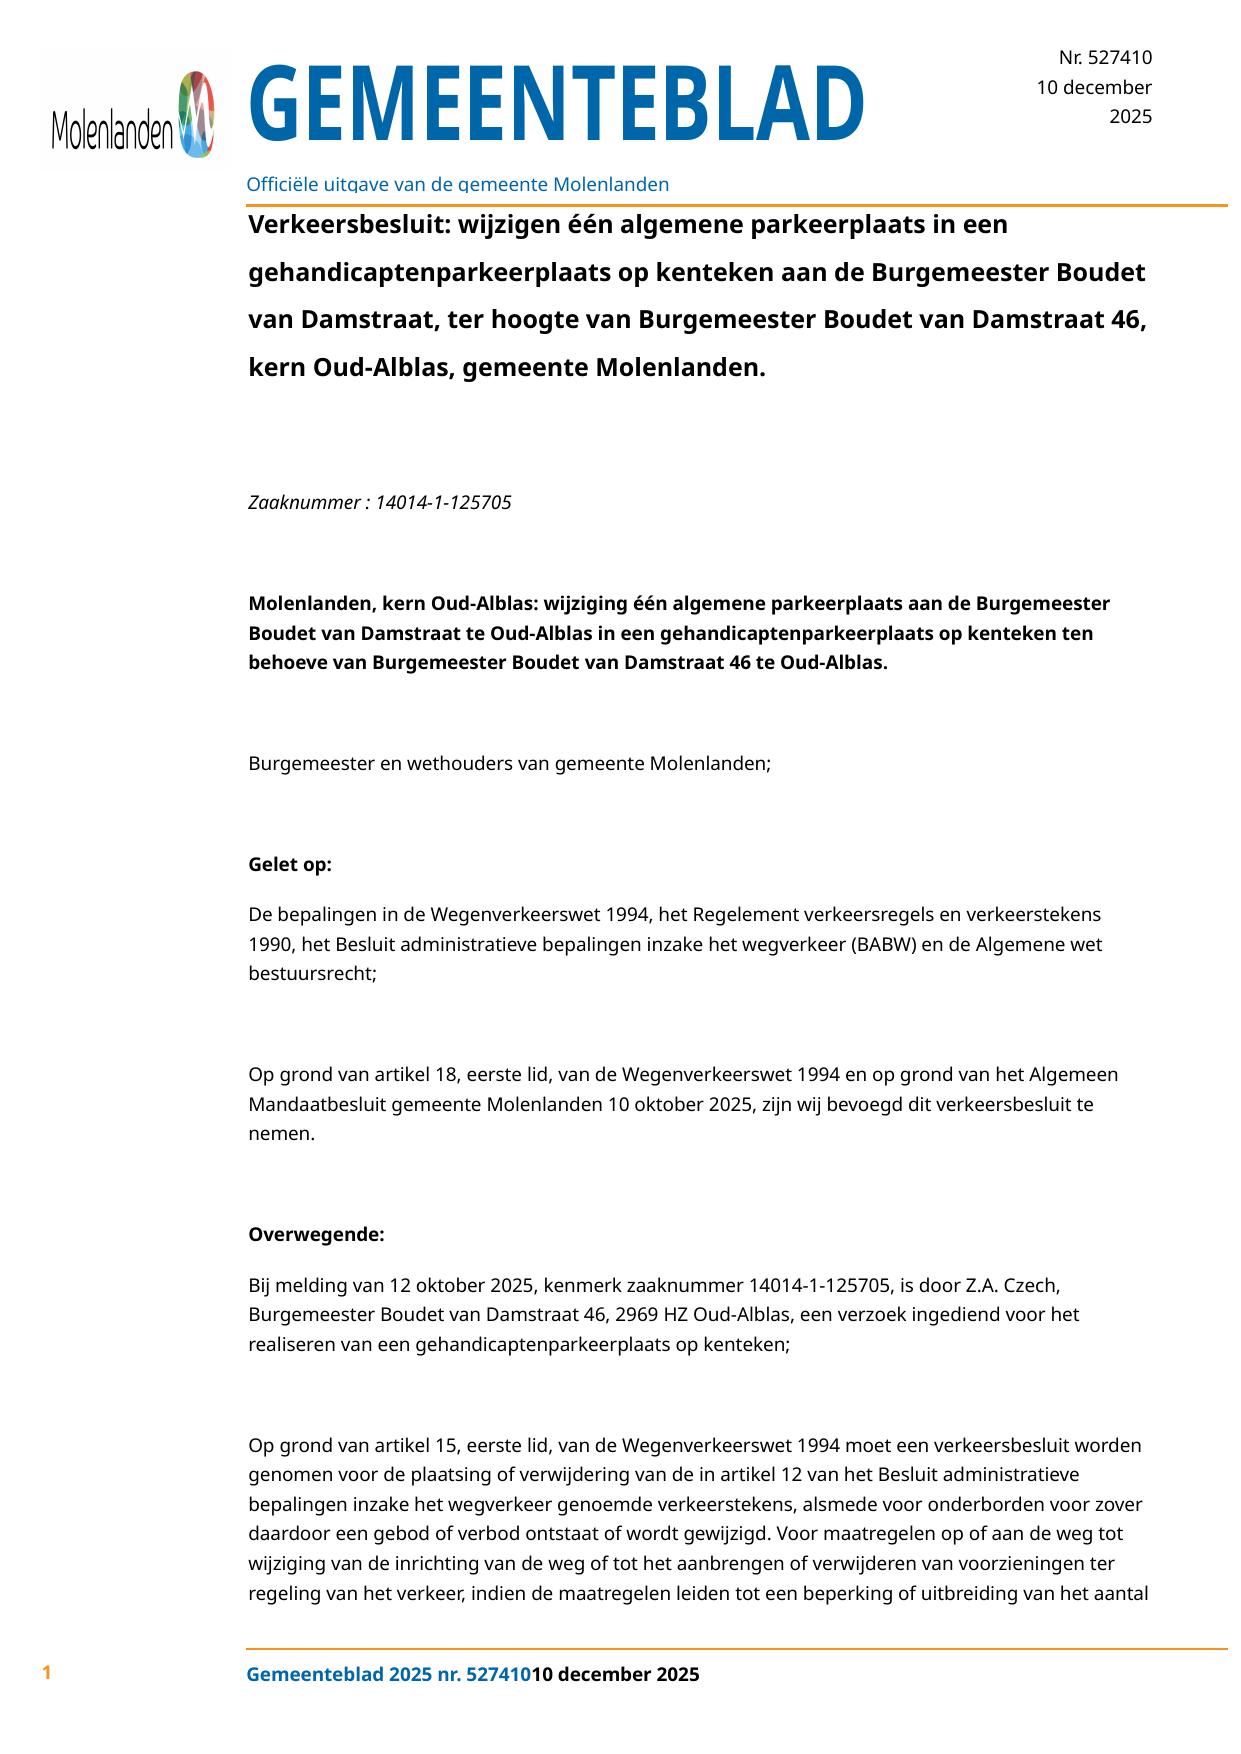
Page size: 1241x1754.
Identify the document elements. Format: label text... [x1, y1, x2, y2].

text Bij melding van 12 oktober 2025, kenmerk zaaknummer 14014-1-125705, is door Z.A. Czech, Burgemeester Boudet van Damstraat 46, 2969 HZ Oud-Alblas, een verzoek ingediend voor het realiseren van een gehandicaptenparkeerplaats op kenteken; [248, 1272, 1152, 1357]
text Gelet op: [248, 851, 1152, 877]
text Molenlanden, kern Oud-Alblas: wijziging één algemene parkeerplaats aan de Burgemeester Boudet van Damstraat te Oud-Alblas in een gehandicaptenparkeerplaats op kenteken ten behoeve van Burgemeester Boudet van Damstraat 46 te Oud-Alblas. [248, 590, 1152, 675]
text Burgemeester en wethouders van gemeente Molenlanden; [248, 750, 1152, 776]
picture [41, 47, 231, 172]
text ‎Verkeersbesluit: wijzigen één algemene parkeerplaats in een gehandicaptenparkeerplaats op kenteken aan de Burgemeester Boudet van Damstraat, ter hoogte van Burgemeester Boudet van Damstraat 46, kern Oud-Alblas, gemeente Molenlanden. [248, 207, 1152, 384]
text Op grond van artikel 15, eerste lid, van de Wegenverkeerswet 1994 moet een verkeersbesluit worden genomen voor de plaatsing of verwijdering van de in artikel 12 van het Besluit administratieve bepalingen inzake het wegverkeer genoemde verkeerstekens, alsmede voor onderborden voor zover daardoor een gebod of verbod ontstaat of wordt gewijzigd. Voor maatregelen op of aan de weg tot wijziging van de inrichting van de weg of tot het aanbrengen of verwijderen van voorzieningen ter regeling van het verkeer, indien de maatregelen leiden tot een beperking of uitbreiding van het aantal [248, 1432, 1152, 1605]
text Overwegende: [248, 1221, 1152, 1247]
text Zaaknummer : 14014-1-125705 [248, 489, 1152, 515]
text Op grond van artikel 18, eerste lid, van de Wegenverkeerswet 1994 en op grond van het Algemeen Mandaatbesluit gemeente Molenlanden 10 oktober 2025, zijn wij bevoegd dit verkeersbesluit te nemen. [248, 1061, 1152, 1146]
text De bepalingen in de Wegenverkeerswet 1994, het Regelement verkeersregels en verkeerstekens 1990, het Besluit administratieve bepalingen inzake het wegverkeer (BABW) en de Algemene wet bestuursrecht; [248, 901, 1152, 986]
